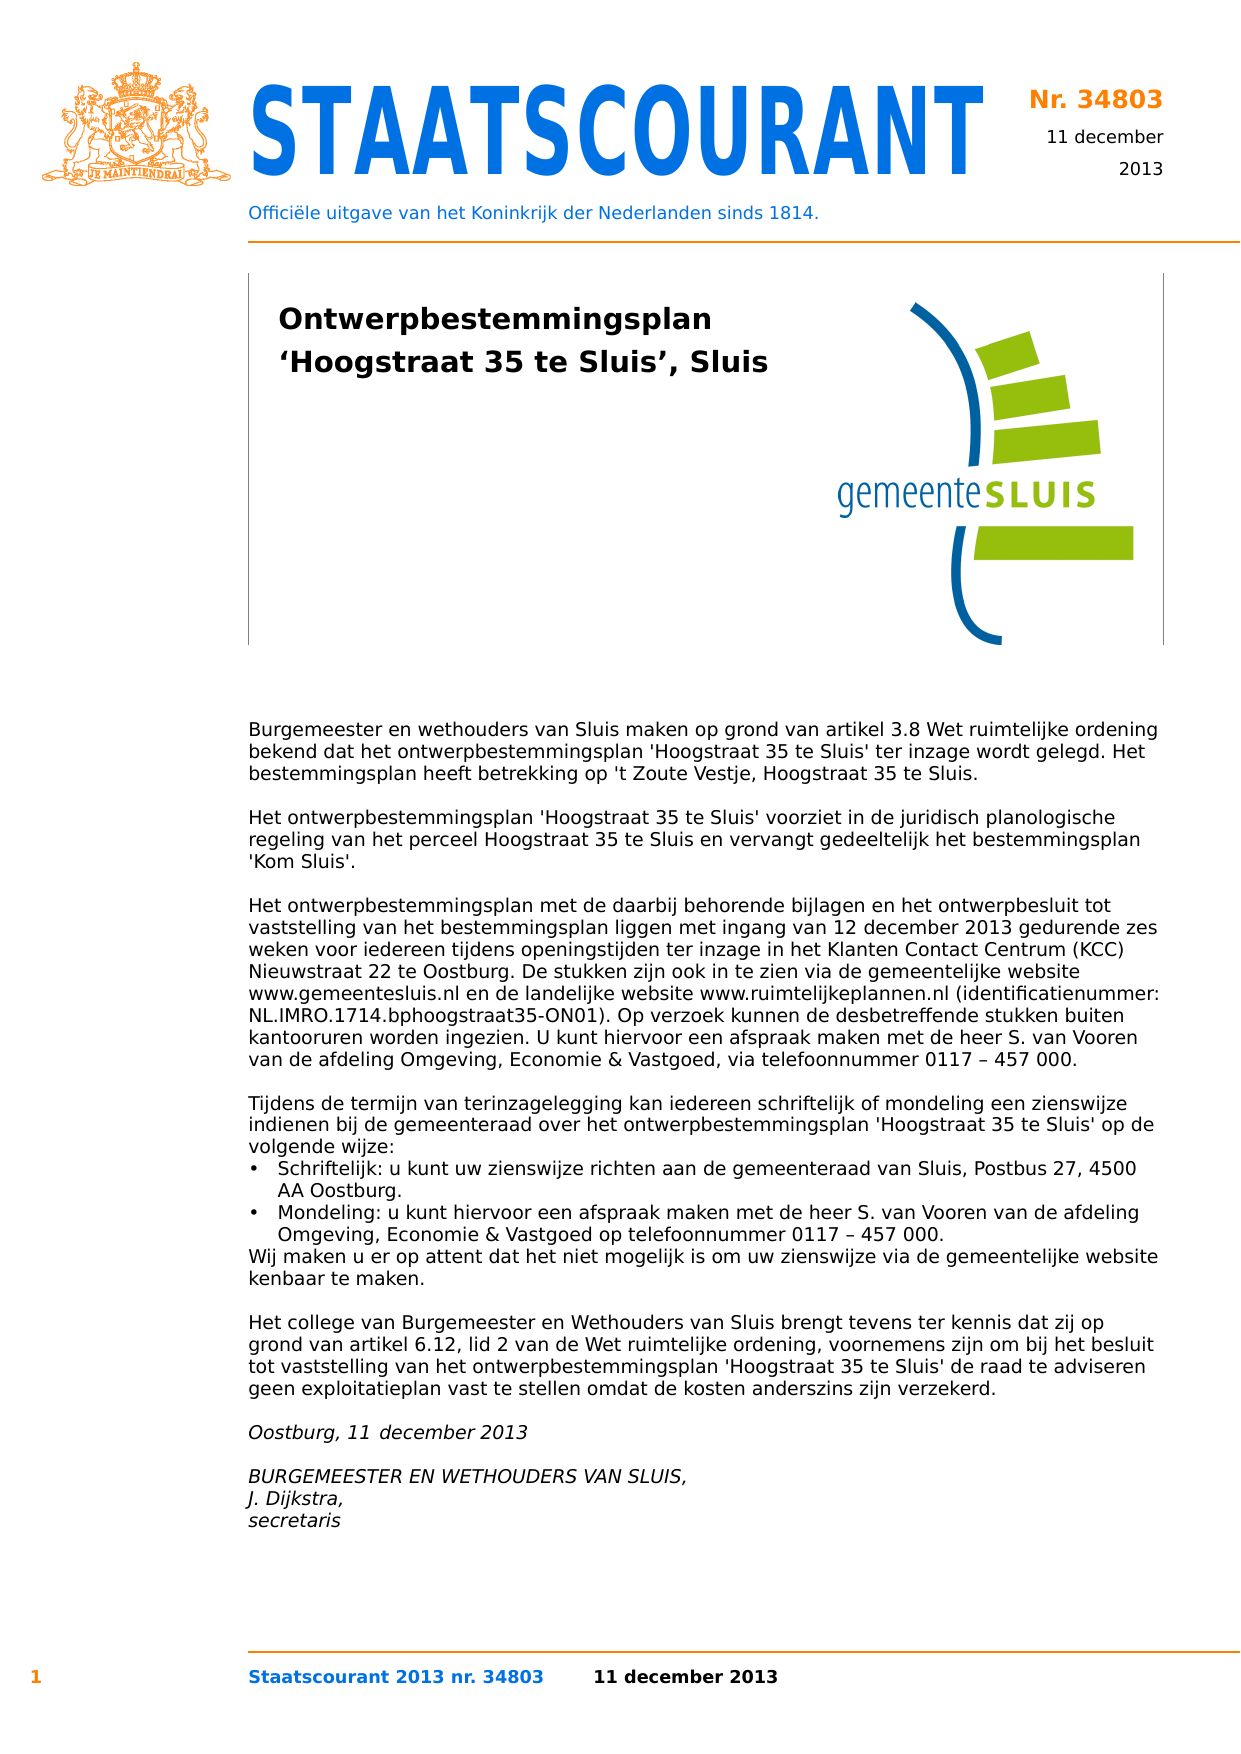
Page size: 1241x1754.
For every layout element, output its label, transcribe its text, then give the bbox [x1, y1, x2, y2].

table_cell Officiële uitgave van het Koninkrijk der Nederlanden sinds 1814. [248, 203, 1240, 241]
text Oostburg, 11 december 2013 [248, 1422, 1163, 1444]
table_cell 2013 [998, 153, 1240, 203]
text • Mondeling: u kunt hiervoor een afspraak maken met de heer S. van Vooren van de afdeling Omgeving, Economie & Vastgoed op telefoonnummer 0117 – 457 000. [248, 1202, 1163, 1246]
text • Schriftelijk: u kunt uw zienswijze richten aan de gemeenteraad van Sluis, Postbus 27, 4500 AA Oostburg. [248, 1158, 1163, 1202]
text Het ontwerpbestemmingsplan met de daarbij behorende bijlagen en het ontwerpbesluit tot vaststelling van het bestemmingsplan liggen met ingang van 12 december 2013 gedurende zes weken voor iedereen tijdens openingstijden ter inzage in het Klanten Contact Centrum (KCC) Nieuwstraat 22 te Oostburg. De stukken zijn ook in te zien via de gemeentelijke website www.gemeentesluis.nl en de landelijke website www.ruimtelijkeplannen.nl (identificatienummer: NL.IMRO.1714.bphoogstraat35-ON01). Op verzoek kunnen de desbetreffende stukken buiten kantooruren worden ingezien. U kunt hiervoor een afspraak maken met de heer S. van Vooren van de afdeling Omgeving, Economie & Vastgoed, via telefoonnummer 0117 – 457 000. [248, 895, 1163, 1071]
picture [838, 302, 1134, 645]
text Burgemeester en wethouders van Sluis maken op grond van artikel 3.8 Wet ruimtelijke ordening bekend dat het ontwerpbestemmingsplan 'Hoogstraat 35 te Sluis' ter inzage wordt gelegd. Het bestemmingsplan heeft betrekking op 't Zoute Vestje, Hoogstraat 35 te Sluis. [248, 719, 1163, 785]
picture [41, 62, 231, 186]
table_header STAATSCOURANT [248, 62, 998, 203]
text Tijdens de termijn van terinzagelegging kan iedereen schriftelijk of mondeling een zienswijze indienen bij de gemeenteraad over het ontwerpbestemmingsplan 'Hoogstraat 35 te Sluis' op de volgende wijze: [248, 1092, 1163, 1158]
text Wij maken u er op attent dat het niet mogelijk is om uw zienswijze via de gemeentelijke website kenbaar te maken. [248, 1246, 1163, 1290]
table_header Nr. 34803 [998, 62, 1240, 121]
text Het college van Burgemeester en Wethouders van Sluis brengt tevens ter kennis dat zij op grond van artikel 6.12, lid 2 van de Wet ruimtelijke ordening, voornemens zijn om bij het besluit tot vaststelling van het ontwerpbestemmingsplan 'Hoogstraat 35 te Sluis' de raad te adviseren geen exploitatieplan vast te stellen omdat de kosten anderszins zijn verzekerd. [248, 1312, 1163, 1400]
table_cell 11 december [998, 121, 1240, 153]
table_header [25, 62, 248, 241]
text BURGEMEESTER EN WETHOUDERS VAN SLUIS, J. Dijkstra, secretaris [248, 1466, 1163, 1532]
subtitle Ontwerpbestemmingsplan ‘Hoogstraat 35 te Sluis’, Sluis [249, 273, 1163, 645]
text Het ontwerpbestemmingsplan 'Hoogstraat 35 te Sluis' voorziet in de juridisch planologische regeling van het perceel Hoogstraat 35 te Sluis en vervangt gedeeltelijk het bestemmingsplan 'Kom Sluis'. [248, 807, 1163, 873]
